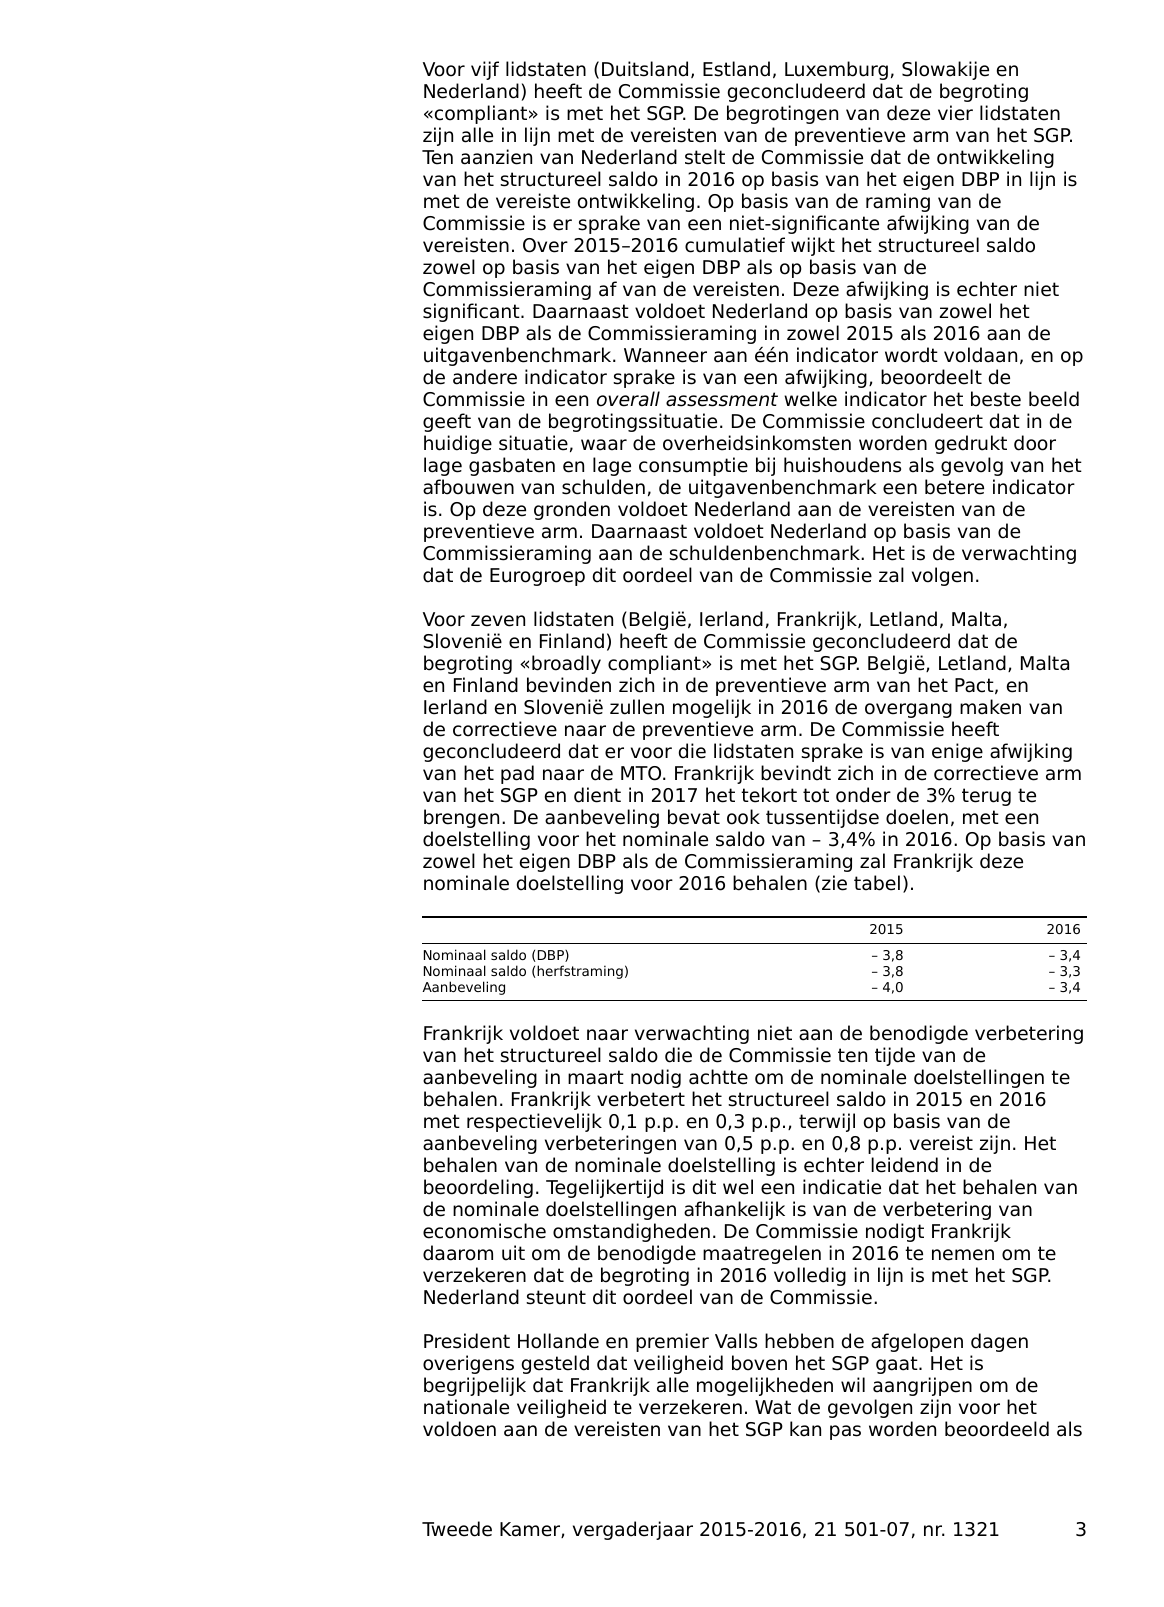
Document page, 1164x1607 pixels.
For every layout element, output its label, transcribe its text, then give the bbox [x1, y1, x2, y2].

table_cell Nominaal saldo (herfstraming) [422, 964, 732, 980]
table_cell – 3,4 [910, 944, 1087, 964]
table_cell – 3,8 [732, 964, 909, 980]
text Frankrijk voldoet naar verwachting niet aan de benodigde verbetering van het structureel saldo die de Commissie ten tijde van de aanbeveling in maart nodig achtte om de nominale doelstellingen te behalen. Frankrijk verbetert het structureel saldo in 2015 en 2016 met respectievelijk 0,1 p.p. en 0,3 p.p., terwijl op basis van de aanbeveling verbeteringen van 0,5 p.p. en 0,8 p.p. vereist zijn. Het behalen van de nominale doelstelling is echter leidend in de beoordeling. Tegelijkertijd is dit wel een indicatie dat het behalen van de nominale doelstellingen afhankelijk is van de verbetering van economische omstandigheden. De Commissie nodigt Frankrijk daarom uit om de benodigde maatregelen in 2016 te nemen om te verzekeren dat de begroting in 2016 volledig in lijn is met het SGP. Nederland steunt dit oordeel van de Commissie. [422, 1023, 1087, 1309]
table_cell – 4,0 [732, 980, 909, 1000]
text President Hollande en premier Valls hebben de afgelopen dagen overigens gesteld dat veiligheid boven het SGP gaat. Het is begrijpelijk dat Frankrijk alle mogelijkheden wil aangrijpen om de nationale veiligheid te verzekeren. Wat de gevolgen zijn voor het voldoen aan de vereisten van het SGP kan pas worden beoordeeld als [422, 1331, 1087, 1441]
text Voor vijf lidstaten (Duitsland, Estland, Luxemburg, Slowakije en Nederland) heeft de Commissie geconcludeerd dat de begroting «compliant» is met het SGP. De begrotingen van deze vier lidstaten zijn alle in lijn met de vereisten van de preventieve arm van het SGP. Ten aanzien van Nederland stelt de Commissie dat de ontwikkeling van het structureel saldo in 2016 op basis van het eigen DBP in lijn is met de vereiste ontwikkeling. Op basis van de raming van de Commissie is er sprake van een niet-significante afwijking van de vereisten. Over 2015–2016 cumulatief wijkt het structureel saldo zowel op basis van het eigen DBP als op basis van de Commissieraming af van de vereisten. Deze afwijking is echter niet significant. Daarnaast voldoet Nederland op basis van zowel het eigen DBP als de Commissieraming in zowel 2015 als 2016 aan de uitgavenbenchmark. Wanneer aan één indicator wordt voldaan, en op de andere indicator sprake is van een afwijking, beoordeelt de Commissie in een overall assessment welke indicator het beste beeld geeft van de begrotingssituatie. De Commissie concludeert dat in de huidige situatie, waar de overheidsinkomsten worden gedrukt door lage gasbaten en lage consumptie bij huishoudens als gevolg van het afbouwen van schulden, de uitgavenbenchmark een betere indicator is. Op deze gronden voldoet Nederland aan de vereisten van de preventieve arm. Daarnaast voldoet Nederland op basis van de Commissieraming aan de schuldenbenchmark. Het is de verwachting dat de Eurogroep dit oordeel van de Commissie zal volgen. [422, 59, 1087, 587]
table_header 2015 [732, 918, 909, 942]
table_cell Nominaal saldo (DBP) [422, 944, 732, 964]
table_cell – 3,4 [910, 980, 1087, 1000]
table_cell Aanbeveling [422, 980, 732, 1000]
text Voor zeven lidstaten (België, Ierland, Frankrijk, Letland, Malta, Slovenië en Finland) heeft de Commissie geconcludeerd dat de begroting «broadly compliant» is met het SGP. België, Letland, Malta en Finland bevinden zich in de preventieve arm van het Pact, en Ierland en Slovenië zullen mogelijk in 2016 de overgang maken van de correctieve naar de preventieve arm. De Commissie heeft geconcludeerd dat er voor die lidstaten sprake is van enige afwijking van het pad naar de MTO. Frankrijk bevindt zich in de correctieve arm van het SGP en dient in 2017 het tekort tot onder de 3% terug te brengen. De aanbeveling bevat ook tussentijdse doelen, met een doelstelling voor het nominale saldo van – 3,4% in 2016. Op basis van zowel het eigen DBP als de Commissieraming zal Frankrijk deze nominale doelstelling voor 2016 behalen (zie tabel). [422, 609, 1087, 894]
table_header [422, 918, 732, 942]
table_cell – 3,3 [910, 964, 1087, 980]
table_header 2016 [910, 918, 1087, 942]
table_cell – 3,8 [732, 944, 909, 964]
